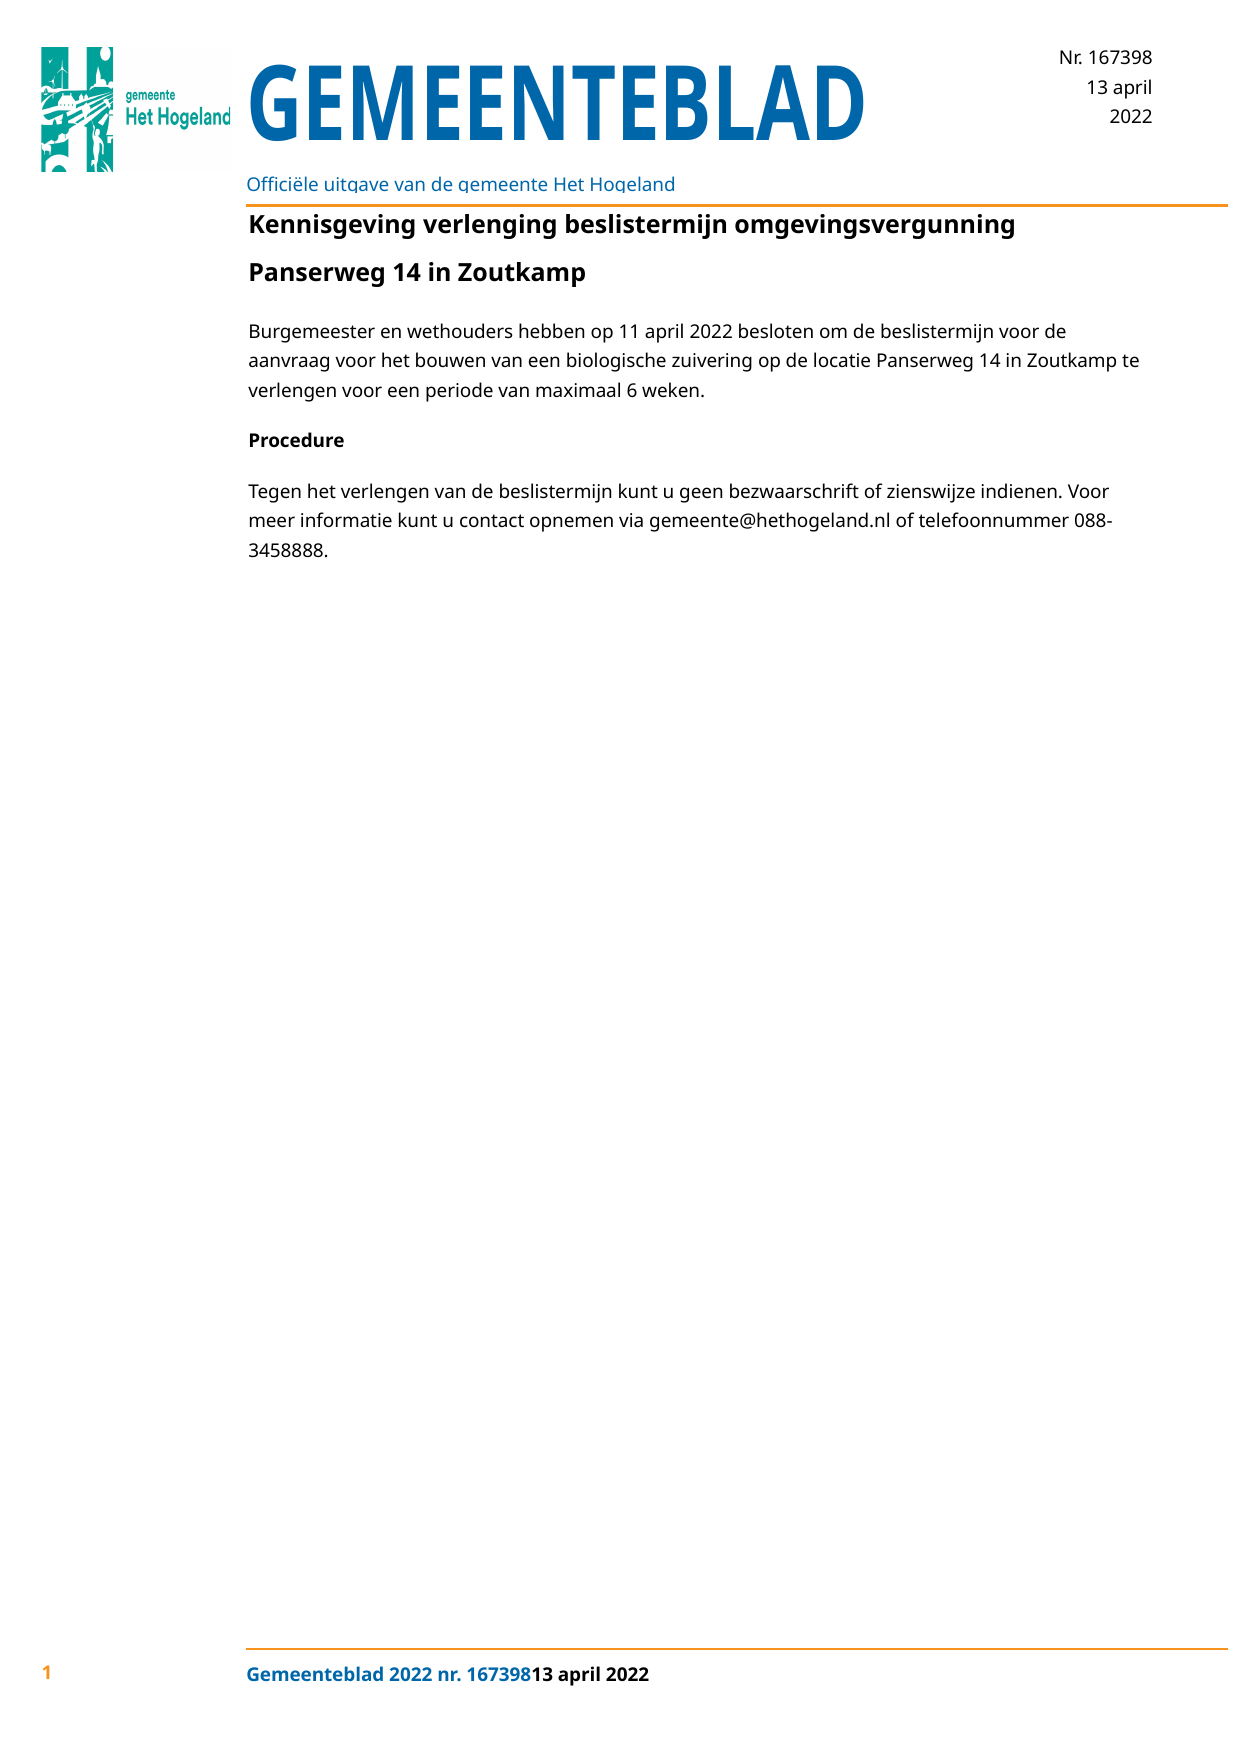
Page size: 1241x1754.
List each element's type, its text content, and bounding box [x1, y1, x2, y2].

text Kennisgeving verlenging beslistermijn omgevingsvergunning Panserweg 14 in Zoutkamp [248, 207, 1152, 288]
text Tegen het verlengen van de beslistermijn kunt u geen bezwaarschrift of zienswijze indienen. Voor meer informatie kunt u contact opnemen via gemeente@hethogeland.nl of telefoonnummer 088-3458888. [248, 478, 1152, 563]
text Procedure [248, 427, 1152, 453]
picture [41, 47, 231, 172]
text Burgemeester en wethouders hebben op 11 april 2022 besloten om de beslistermijn voor de aanvraag voor het bouwen van een biologische zuivering op de locatie Panserweg 14 in Zoutkamp te verlengen voor een periode van maximaal 6 weken. [248, 318, 1152, 403]
